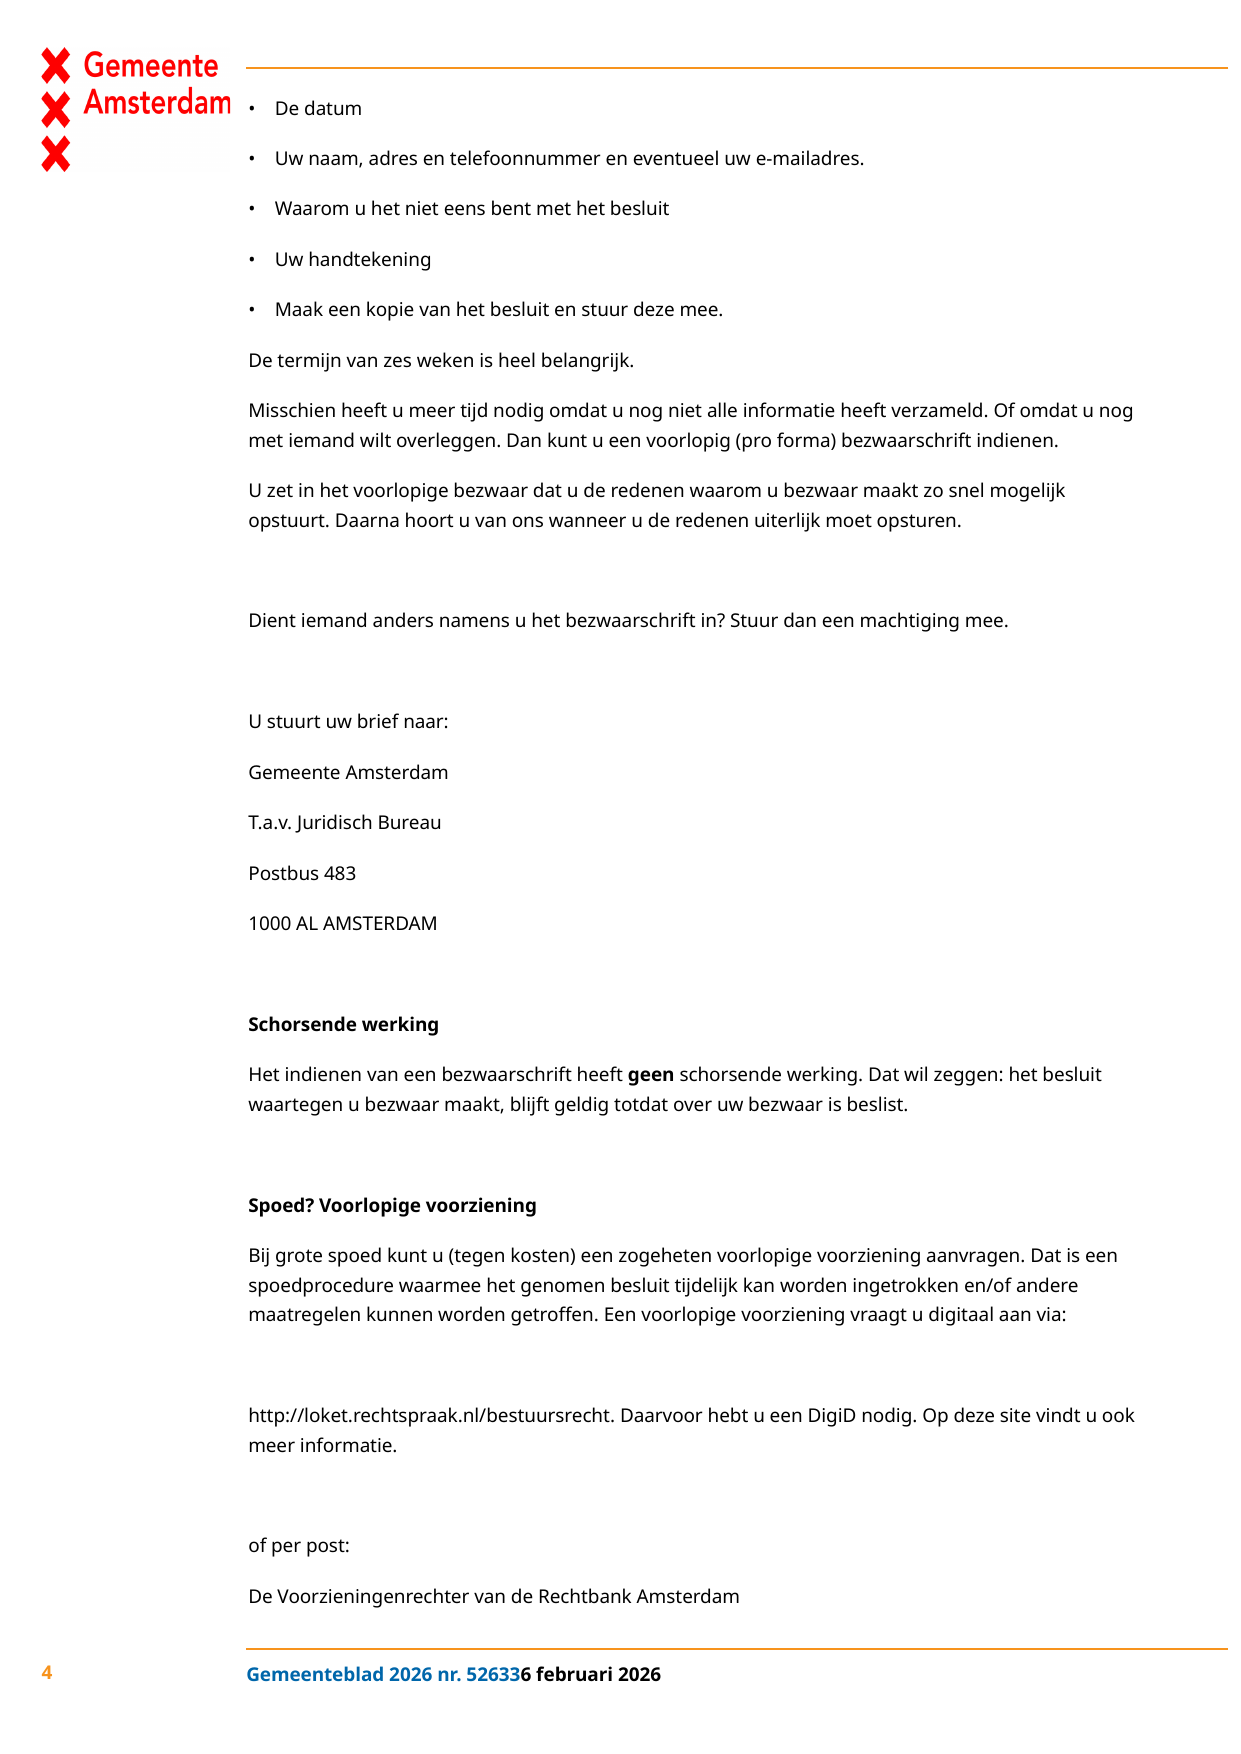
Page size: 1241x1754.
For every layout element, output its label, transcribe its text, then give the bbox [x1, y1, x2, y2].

text • Maak een kopie van het besluit en stuur deze mee. [248, 296, 1152, 322]
text Spoed? Voorlopige voorziening [248, 1192, 1152, 1218]
text Dient iemand anders namens u het bezwaarschrift in? Stuur dan een machtiging mee. [248, 608, 1152, 633]
text • Waarom u het niet eens bent met het besluit [248, 196, 1152, 221]
text Postbus 483 [248, 860, 1152, 886]
text U zet in het voorlopige bezwaar dat u de redenen waarom u bezwaar maakt zo snel mogelijk opstuurt. Daarna hoort u van ons wanneer u de redenen uiterlijk moet opsturen. [248, 477, 1152, 533]
text Bij grote spoed kunt u (tegen kosten) een zogeheten voorlopige voorziening aanvragen. Dat is een spoedprocedure waarmee het genomen besluit tijdelijk kan worden ingetrokken en/of andere maatregelen kunnen worden getroffen. Een voorlopige voorziening vraagt u digitaal aan via: [248, 1242, 1152, 1327]
text Misschien heeft u meer tijd nodig omdat u nog niet alle informatie heeft verzameld. Of omdat u nog met iemand wilt overleggen. Dan kunt u een voorlopig (pro forma) bezwaarschrift indienen. [248, 397, 1152, 453]
text Gemeente Amsterdam [248, 759, 1152, 785]
text 1000 AL AMSTERDAM [248, 910, 1152, 936]
text • Uw naam, adres en telefoonnummer en eventueel uw e-mailadres. [248, 145, 1152, 171]
text De termijn van zes weken is heel belangrijk. [248, 347, 1152, 373]
text Het indienen van een bezwaarschrift heeft geen schorsende werking. Dat wil zeggen: het besluit waartegen u bezwaar maakt, blijft geldig totdat over uw bezwaar is beslist. [248, 1061, 1152, 1117]
text • De datum [248, 95, 1152, 121]
text • Uw handtekening [248, 246, 1152, 272]
text U stuurt uw brief naar: [248, 708, 1152, 734]
text Schorsende werking [248, 1011, 1152, 1037]
text T.a.v. Juridisch Bureau [248, 809, 1152, 835]
text of per post: [248, 1533, 1152, 1558]
text http://loket.rechtspraak.nl/bestuursrecht. Daarvoor hebt u een DigiD nodig. Op deze site vindt u ook meer informatie. [248, 1402, 1152, 1458]
picture [41, 47, 231, 172]
text De Voorzieningenrechter van de Rechtbank Amsterdam [248, 1583, 1152, 1609]
